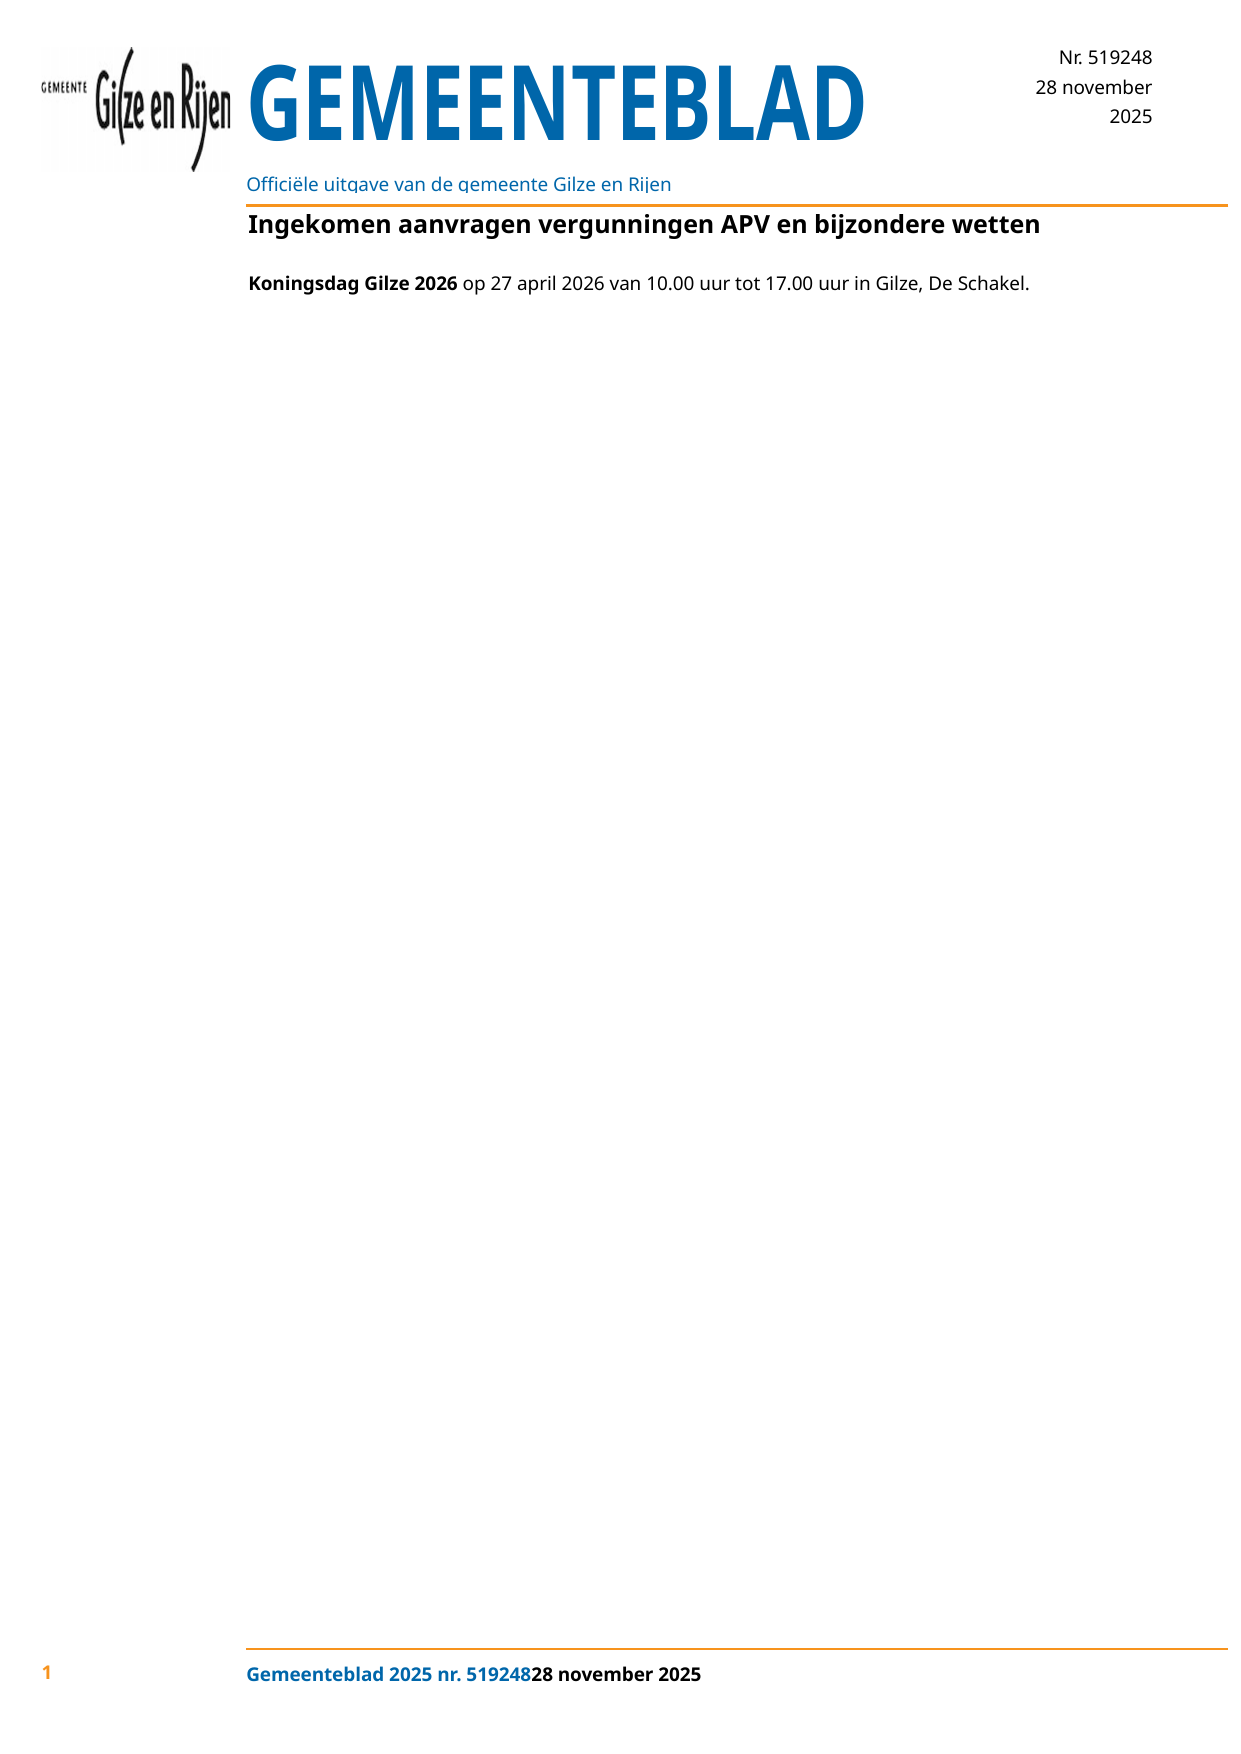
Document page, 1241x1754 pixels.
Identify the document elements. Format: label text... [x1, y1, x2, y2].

picture [41, 47, 231, 172]
text Koningsdag Gilze 2026 op 27 april 2026 van 10.00 uur tot 17.00 uur in Gilze, De Schakel. [248, 270, 1152, 296]
text Ingekomen aanvragen vergunningen APV en bijzondere wetten [248, 207, 1152, 241]
